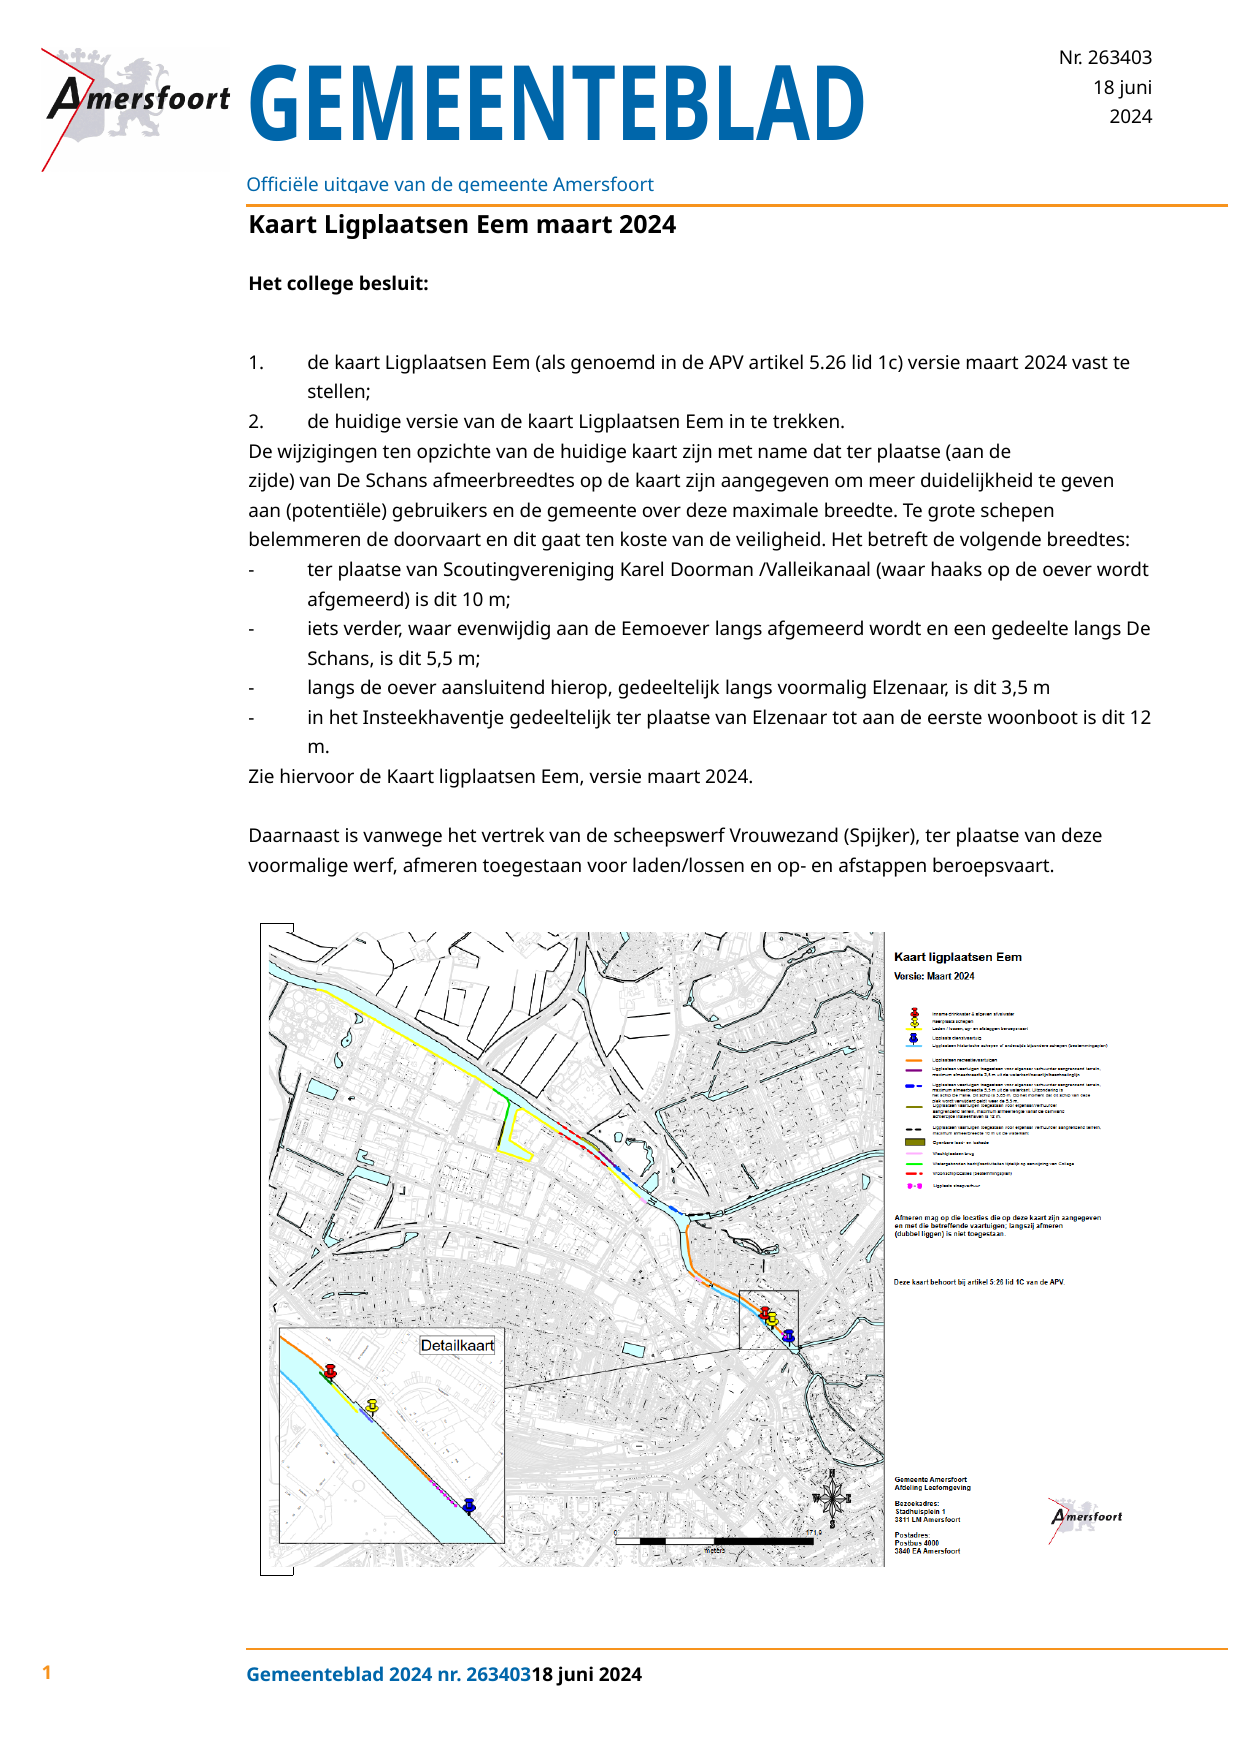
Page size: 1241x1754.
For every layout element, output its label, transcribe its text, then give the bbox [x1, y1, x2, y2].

list in het Insteekhaventje gedeeltelijk ter plaatse van Elzenaar tot aan de eerste woonboot is dit 12 m. [248, 704, 1152, 759]
picture [268, 932, 1173, 1567]
text Daarnaast is vanwege het vertrek van de scheepswerf Vrouwezand (Spijker), ter plaatse van deze voormalige werf, afmeren toegestaan voor laden/lossen en op- en afstappen beroepsvaart. [248, 822, 1152, 878]
list de kaart Ligplaatsen Eem (als genoemd in de APV artikel 5.26 lid 1c) versie maart 2024 vast te stellen; [248, 349, 1152, 404]
text De wijzigingen ten opzichte van de huidige kaart zijn met name dat ter plaatse (aan de zijde) van De Schans afmeerbreedtes op de kaart zijn aangegeven om meer duidelijkheid te geven aan (potentiële) gebruikers en de gemeente over deze maximale breedte. Te grote schepen belemmeren de doorvaart en dit gaat ten koste van de veiligheid. Het betreft de volgende breedtes: [248, 438, 1152, 552]
list de huidige versie van de kaart Ligplaatsen Eem in te trekken. [248, 408, 1152, 434]
text Kaart Ligplaatsen Eem maart 2024 [248, 207, 1152, 241]
list ter plaatse van Scoutingvereniging Karel Doorman /Valleikanaal (waar haaks op de oever wordt afgemeerd) is dit 10 m; [248, 556, 1152, 612]
list langs de oever aansluitend hierop, gedeeltelijk langs voormalig Elzenaar, is dit 3,5 m [248, 674, 1152, 700]
list iets verder, waar evenwijdig aan de Eemoever langs afgemeerd wordt en een gedeelte langs De Schans, is dit 5,5 m; [248, 615, 1152, 671]
picture [41, 47, 231, 172]
text Zie hiervoor de Kaart ligplaatsen Eem, versie maart 2024. [248, 763, 1152, 789]
text Het college besluit: [248, 270, 1152, 296]
